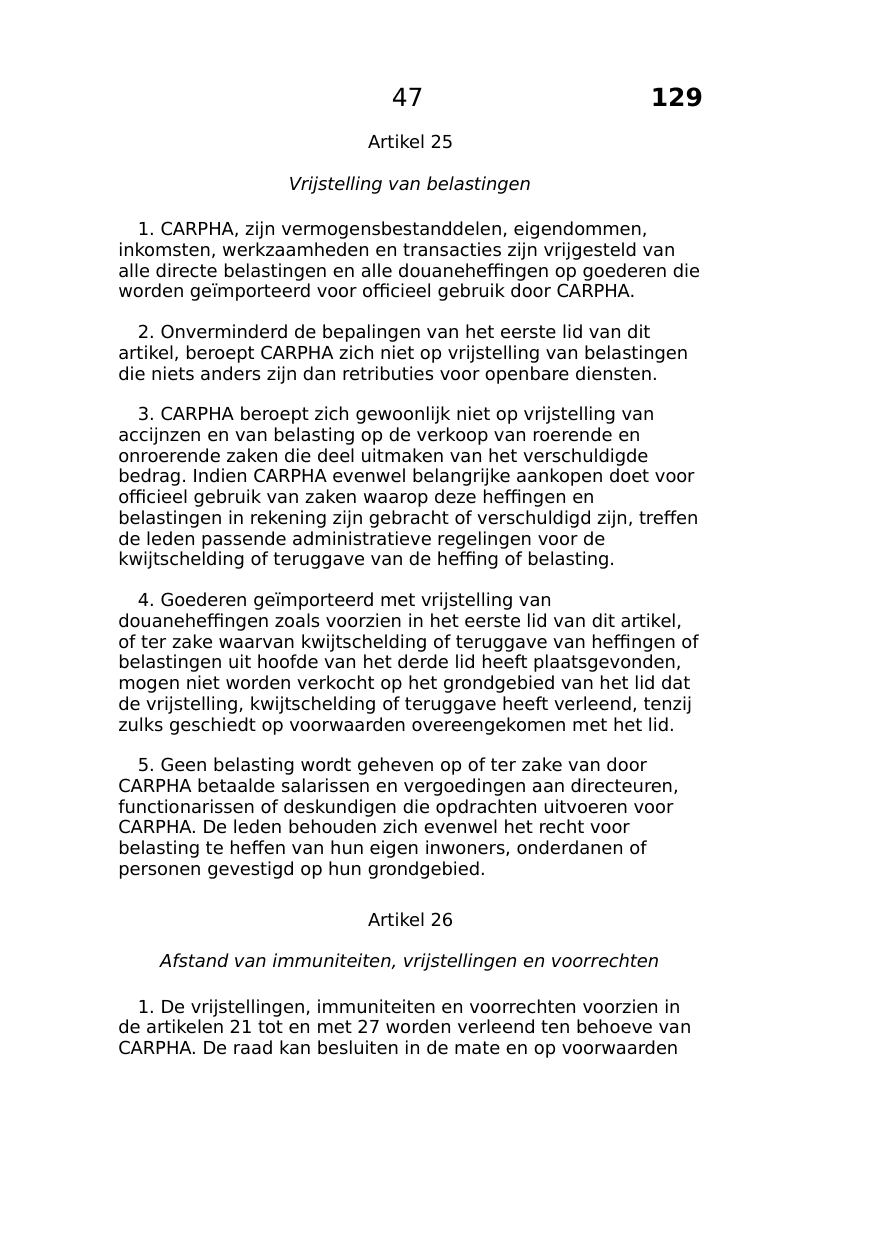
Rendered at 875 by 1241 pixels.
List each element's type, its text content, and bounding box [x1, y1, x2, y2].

text 4. Goederen geïmporteerd met vrijstelling van douaneheffingen zoals voorzien in het eerste lid van dit artikel, of ter zake waarvan kwijtschelding of teruggave van heffingen of belastingen uit hoofde van het derde lid heeft plaatsgevonden, mogen niet worden verkocht op het grondgebied van het lid dat de vrijstelling, kwijtschelding of teruggave heeft verleend, tenzij zulks geschiedt op voorwaarden overeengekomen met het lid. [118, 590, 703, 735]
text 1. CARPHA, zijn vermogensbestanddelen, eigendommen, inkomsten, werkzaamheden en transacties zijn vrijgesteld van alle directe belastingen en alle douaneheffingen op goederen die worden geïmporteerd voor officieel gebruik door CARPHA. [118, 219, 703, 302]
subtitle Artikel 25 Vrijstelling van belastingen [118, 132, 703, 194]
text 3. CARPHA beroept zich gewoonlijk niet op vrijstelling van accijnzen en van belasting op de verkoop van roerende en onroerende zaken die deel uitmaken van het verschuldigde bedrag. Indien CARPHA evenwel belangrijke aankopen doet voor officieel gebruik van zaken waarop deze heffingen en belastingen in rekening zijn gebracht of verschuldigd zijn, treffen de leden passende administratieve regelingen voor de kwijtschelding of teruggave van de heffing of belasting. [118, 404, 703, 570]
text 5. Geen belasting wordt geheven op of ter zake van door CARPHA betaalde salarissen en vergoedingen aan directeuren, functionarissen of deskundigen die opdrachten uitvoeren voor CARPHA. De leden behouden zich evenwel het recht voor belasting te heffen van hun eigen inwoners, onderdanen of personen gevestigd op hun grondgebied. [118, 755, 703, 879]
text 2. Onverminderd de bepalingen van het eerste lid van dit artikel, beroept CARPHA zich niet op vrijstelling van belastingen die niets anders zijn dan retributies voor openbare diensten. [118, 322, 703, 384]
text 1. De vrijstellingen, immuniteiten en voorrechten voorzien in de artikelen 21 tot en met 27 worden verleend ten behoeve van CARPHA. De raad kan besluiten in de mate en op voorwaarden [118, 997, 703, 1059]
subtitle Artikel 26 Afstand van immuniteiten, vrijstellingen en voorrechten [118, 909, 703, 972]
